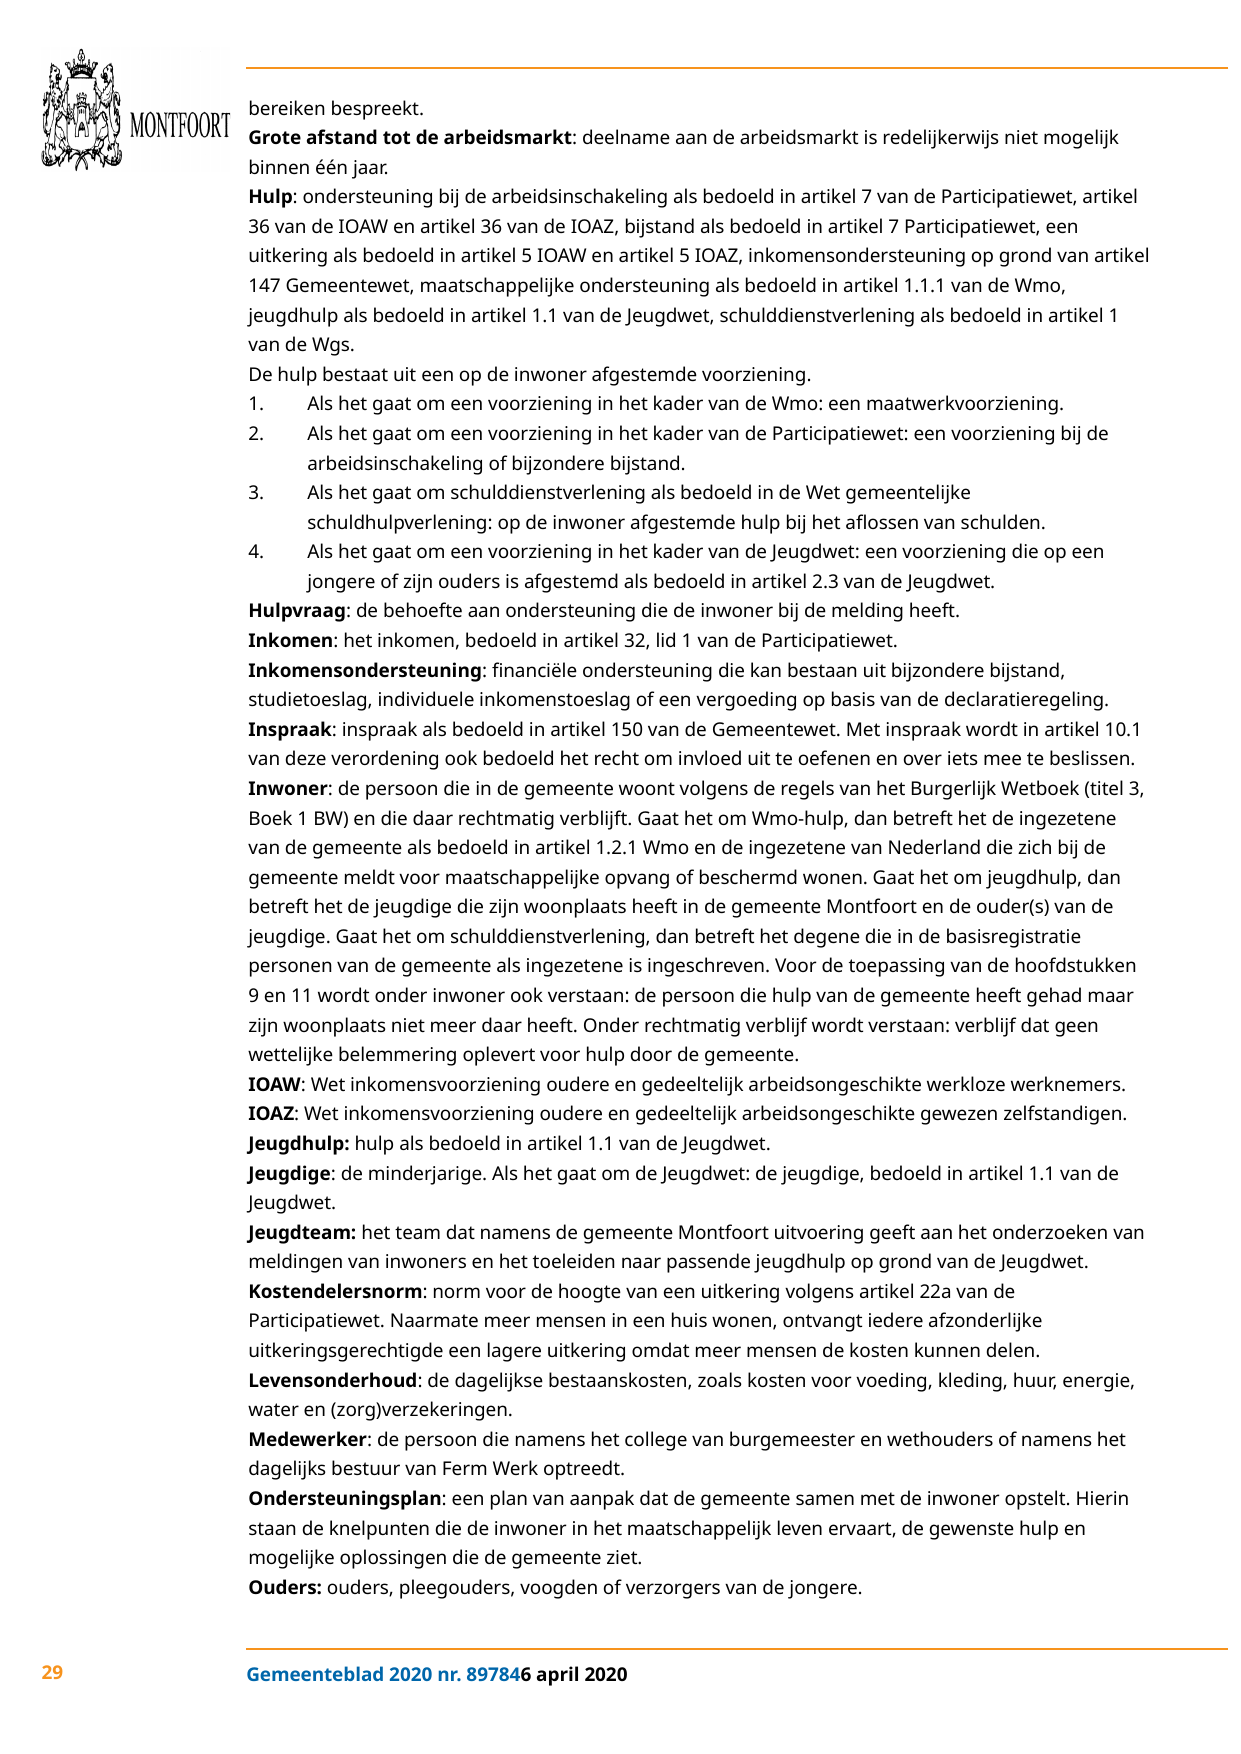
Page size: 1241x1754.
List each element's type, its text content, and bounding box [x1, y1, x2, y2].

text Ondersteuningsplan: een plan van aanpak dat de gemeente samen met de inwoner opstelt. Hierin staan de knelpunten die de inwoner in het maatschappelijk leven ervaart, de gewenste hulp en mogelijke oplossingen die de gemeente ziet. [248, 1485, 1152, 1570]
text Grote afstand tot de arbeidsmarkt: deelname aan de arbeidsmarkt is redelijkerwijs niet mogelijk binnen één jaar. [248, 124, 1152, 180]
text Kostendelersnorm: norm voor de hoogte van een uitkering volgens artikel 22a van de Participatiewet. Naarmate meer mensen in een huis wonen, ontvangt iedere afzonderlijke uitkeringsgerechtigde een lagere uitkering omdat meer mensen de kosten kunnen delen. [248, 1278, 1152, 1363]
text Hulpvraag: de behoefte aan ondersteuning die de inwoner bij de melding heeft. [248, 598, 1152, 623]
text Jeugdige: de minderjarige. Als het gaat om de Jeugdwet: de jeugdige, bedoeld in artikel 1.1 van de Jeugdwet. [248, 1160, 1152, 1215]
text Hulp: ondersteuning bij de arbeidsinschakeling als bedoeld in artikel 7 van de Participatiewet, artikel 36 van de IOAW en artikel 36 van de IOAZ, bijstand als bedoeld in artikel 7 Participatiewet, een uitkering als bedoeld in artikel 5 IOAW en artikel 5 IOAZ, inkomensondersteuning op grond van artikel 147 Gemeentewet, maatschappelijke ondersteuning als bedoeld in artikel 1.1.1 van de Wmo, jeugdhulp als bedoeld in artikel 1.1 van de Jeugdwet, schulddienstverlening als bedoeld in artikel 1 van de Wgs. [248, 183, 1152, 357]
text Jeugdhulp: hulp als bedoeld in artikel 1.1 van de Jeugdwet. [248, 1130, 1152, 1156]
text Inkomen: het inkomen, bedoeld in artikel 32, lid 1 van de Participatiewet. [248, 627, 1152, 653]
text Levensonderhoud: de dagelijkse bestaanskosten, zoals kosten voor voeding, kleding, huur, energie, water en (zorg)verzekeringen. [248, 1367, 1152, 1422]
text Inkomensondersteuning: financiële ondersteuning die kan bestaan uit bijzondere bijstand, studietoeslag, individuele inkomenstoeslag of een vergoeding op basis van de declaratieregeling. [248, 657, 1152, 712]
text Inwoner: de persoon die in de gemeente woont volgens de regels van het Burgerlijk Wetboek (titel 3, Boek 1 BW) en die daar rechtmatig verblijft. Gaat het om Wmo-hulp, dan betreft het de ingezetene van de gemeente als bedoeld in artikel 1.2.1 Wmo en de ingezetene van Nederland die zich bij de gemeente meldt voor maatschappelijke opvang of beschermd wonen. Gaat het om jeugdhulp, dan betreft het de jeugdige die zijn woonplaats heeft in de gemeente Montfoort en de ouder(s) van de jeugdige. Gaat het om schulddienstverlening, dan betreft het degene die in de basisregistratie personen van de gemeente als ingezetene is ingeschreven. Voor de toepassing van de hoofdstukken 9 en 11 wordt onder inwoner ook verstaan: de persoon die hulp van de gemeente heeft gehad maar zijn woonplaats niet meer daar heeft. Onder rechtmatig verblijf wordt verstaan: verblijf dat geen wettelijke belemmering oplevert voor hulp door de gemeente. [248, 775, 1152, 1067]
list Als het gaat om een voorziening in het kader van de Wmo: een maatwerkvoorziening. [248, 391, 1152, 416]
text Jeugdteam: het team dat namens de gemeente Montfoort uitvoering geeft aan het onderzoeken van meldingen van inwoners en het toeleiden naar passende jeugdhulp op grond van de Jeugdwet. [248, 1219, 1152, 1274]
text Ouders: ouders, pleegouders, voogden of verzorgers van de jongere. [248, 1574, 1152, 1600]
text bereiken bespreekt. [248, 95, 1152, 121]
text De hulp bestaat uit een op de inwoner afgestemde voorziening. [248, 361, 1152, 387]
text Medewerker: de persoon die namens het college van burgemeester en wethouders of namens het dagelijks bestuur van Ferm Werk optreedt. [248, 1426, 1152, 1481]
list Als het gaat om een voorziening in het kader van de Participatiewet: een voorziening bij de arbeidsinschakeling of bijzondere bijstand. [248, 420, 1152, 476]
text IOAW: Wet inkomensvoorziening oudere en gedeeltelijk arbeidsongeschikte werkloze werknemers. [248, 1071, 1152, 1097]
text Inspraak: inspraak als bedoeld in artikel 150 van de Gemeentewet. Met inspraak wordt in artikel 10.1 van deze verordening ook bedoeld het recht om invloed uit te oefenen en over iets mee te beslissen. [248, 716, 1152, 771]
text IOAZ: Wet inkomensvoorziening oudere en gedeeltelijk arbeidsongeschikte gewezen zelfstandigen. [248, 1101, 1152, 1126]
picture [41, 47, 231, 172]
list Als het gaat om een voorziening in het kader van de Jeugdwet: een voorziening die op een jongere of zijn ouders is afgestemd als bedoeld in artikel 2.3 van de Jeugdwet. [248, 538, 1152, 594]
list Als het gaat om schulddienstverlening als bedoeld in de Wet gemeentelijke schuldhulpverlening: op de inwoner afgestemde hulp bij het aflossen van schulden. [248, 479, 1152, 535]
